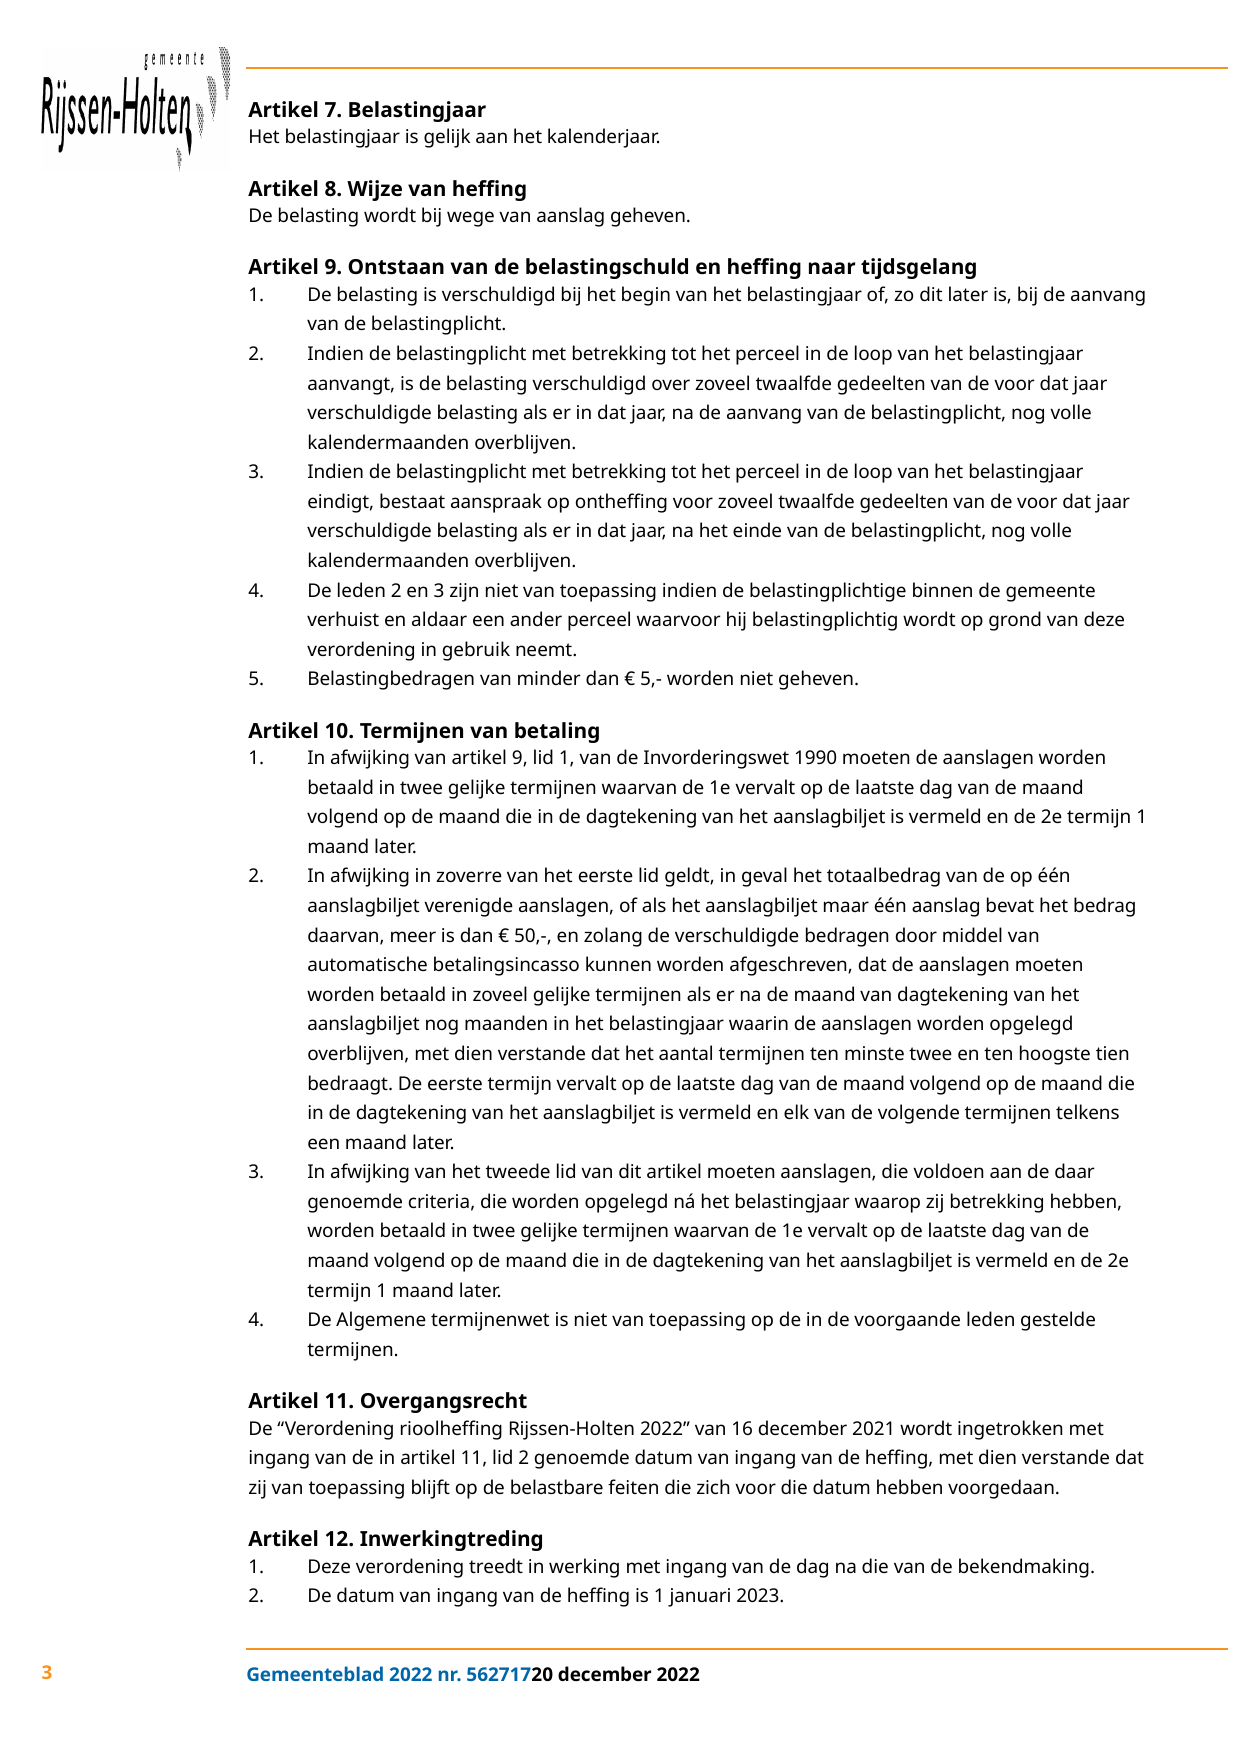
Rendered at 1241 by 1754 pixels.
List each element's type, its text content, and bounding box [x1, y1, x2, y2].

list Deze verordening treedt in werking met ingang van de dag na die van de bekendmaking. [248, 1553, 1152, 1579]
text Artikel 8. Wijze van heffing [248, 174, 1152, 202]
text Het belastingjaar is gelijk aan het kalenderjaar. [248, 123, 1152, 149]
text De belasting wordt bij wege van aanslag geheven. [248, 202, 1152, 228]
list Belastingbedragen van minder dan € 5,- worden niet geheven. [248, 666, 1152, 691]
list De belasting is verschuldigd bij het begin van het belastingjaar of, zo dit later is, bij de aanvang van de belastingplicht. [248, 281, 1152, 336]
text Artikel 7. Belastingjaar [248, 95, 1152, 123]
text Artikel 9. Ontstaan van de belastingschuld en heffing naar tijdsgelang [248, 252, 1152, 281]
list Indien de belastingplicht met betrekking tot het perceel in de loop van het belastingjaar aanvangt, is de belasting verschuldigd over zoveel twaalfde gedeelten van de voor dat jaar verschuldigde belasting als er in dat jaar, na de aanvang van de belastingplicht, nog volle kalendermaanden overblijven. [248, 340, 1152, 454]
list De leden 2 en 3 zijn niet van toepassing indien de belastingplichtige binnen de gemeente verhuist en aldaar een ander perceel waarvoor hij belastingplichtig wordt op grond van deze verordening in gebruik neemt. [248, 577, 1152, 662]
list Indien de belastingplicht met betrekking tot het perceel in de loop van het belastingjaar eindigt, bestaat aanspraak op ontheffing voor zoveel twaalfde gedeelten van de voor dat jaar verschuldigde belasting als er in dat jaar, na het einde van de belastingplicht, nog volle kalendermaanden overblijven. [248, 458, 1152, 573]
list De Algemene termijnenwet is niet van toepassing op de in de voorgaande leden gestelde termijnen. [248, 1306, 1152, 1362]
text Artikel 12. Inwerkingtreding [248, 1524, 1152, 1553]
list In afwijking van het tweede lid van dit artikel moeten aanslagen, die voldoen aan de daar genoemde criteria, die worden opgelegd ná het belastingjaar waarop zij betrekking hebben, worden betaald in twee gelijke termijnen waarvan de 1e vervalt op de laatste dag van de maand volgend op de maand die in de dagtekening van het aanslagbiljet is vermeld en de 2e termijn 1 maand later. [248, 1158, 1152, 1303]
picture [41, 47, 231, 172]
list In afwijking in zoverre van het eerste lid geldt, in geval het totaalbedrag van de op één aanslagbiljet verenigde aanslagen, of als het aanslagbiljet maar één aanslag bevat het bedrag daarvan, meer is dan € 50,-, en zolang de verschuldigde bedragen door middel van automatische betalingsincasso kunnen worden afgeschreven, dat de aanslagen moeten worden betaald in zoveel gelijke termijnen als er na de maand van dagtekening van het aanslagbiljet nog maanden in het belastingjaar waarin de aanslagen worden opgelegd overblijven, met dien verstande dat het aantal termijnen ten minste twee en ten hoogste tien bedraagt. De eerste termijn vervalt op de laatste dag van de maand volgend op de maand die in de dagtekening van het aanslagbiljet is vermeld en elk van de volgende termijnen telkens een maand later. [248, 863, 1152, 1155]
text De “Verordening rioolheffing Rijssen-Holten 2022” van 16 december 2021 wordt ingetrokken met ingang van de in artikel 11, lid 2 genoemde datum van ingang van de heffing, met dien verstande dat zij van toepassing blijft op de belastbare feiten die zich voor die datum hebben voorgedaan. [248, 1415, 1152, 1500]
text Artikel 11. Overgangsrecht [248, 1386, 1152, 1415]
list In afwijking van artikel 9, lid 1, van de Invorderingswet 1990 moeten de aanslagen worden betaald in twee gelijke termijnen waarvan de 1e vervalt op de laatste dag van de maand volgend op de maand die in de dagtekening van het aanslagbiljet is vermeld en de 2e termijn 1 maand later. [248, 744, 1152, 859]
text Artikel 10. Termijnen van betaling [248, 716, 1152, 744]
list De datum van ingang van de heffing is 1 januari 2023. [248, 1582, 1152, 1608]
